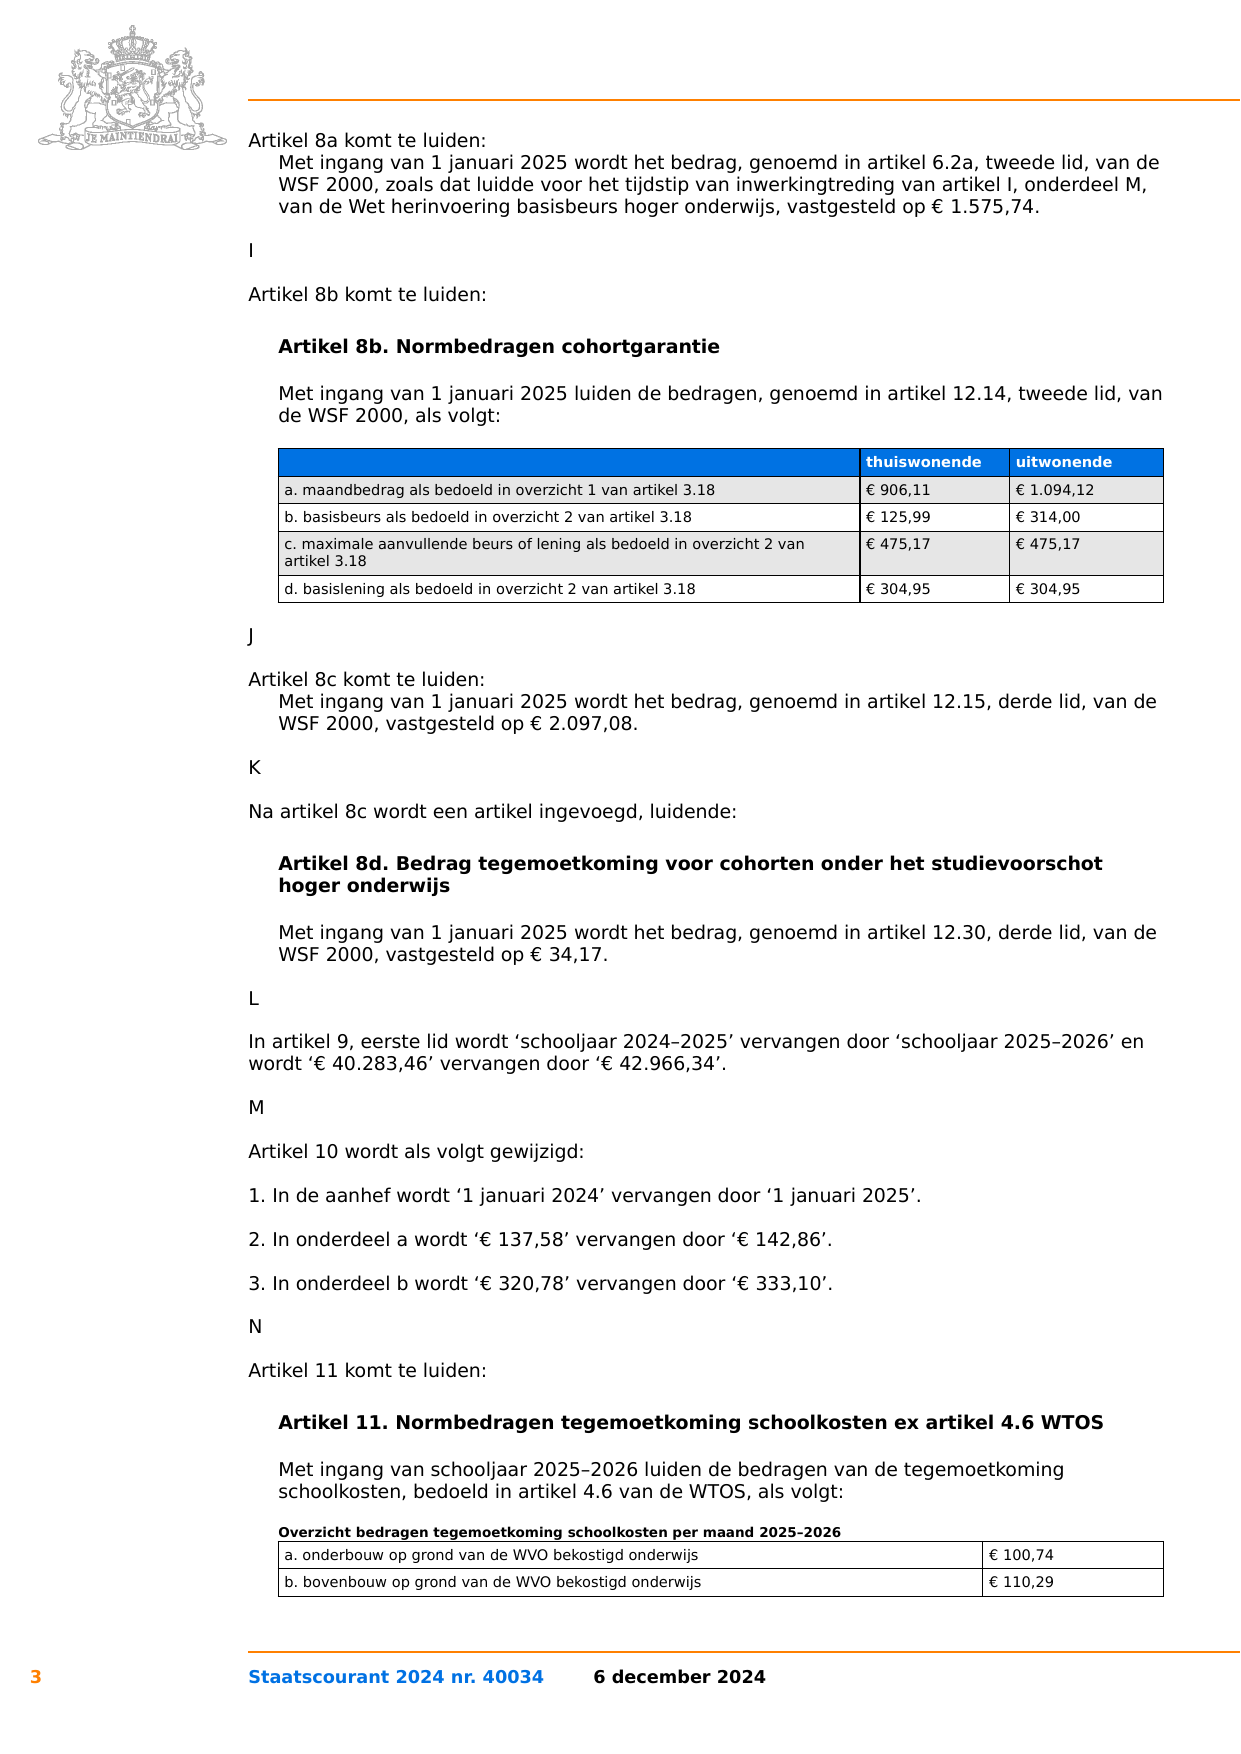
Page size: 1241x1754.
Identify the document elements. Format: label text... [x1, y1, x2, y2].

text I [248, 240, 1163, 262]
table_cell a. onderbouw op grond van de WVO bekostigd onderwijs [279, 1542, 982, 1568]
text 2. In onderdeel a wordt ‘€ 137,58’ vervangen door ‘€ 142,86’. [248, 1229, 1163, 1251]
table_header thuiswonende [861, 449, 1009, 476]
table_cell € 475,17 [1010, 532, 1163, 575]
table_cell € 100,74 [983, 1542, 1163, 1568]
table_cell € 304,95 [1010, 576, 1163, 602]
table_cell € 906,11 [861, 477, 1009, 503]
text 1. In de aanhef wordt ‘1 januari 2024’ vervangen door ‘1 januari 2025’. [248, 1185, 1163, 1207]
subtitle Artikel 8b. Normbedragen cohortgarantie [278, 336, 1163, 357]
text Met ingang van 1 januari 2025 luiden de bedragen, genoemd in artikel 12.14, tweede lid, van de WSF 2000, als volgt: [278, 382, 1163, 426]
text Met ingang van 1 januari 2025 wordt het bedrag, genoemd in artikel 12.30, derde lid, van de WSF 2000, vastgesteld op € 34,17. [278, 922, 1163, 966]
text Artikel 8a komt te luiden: [248, 130, 1163, 152]
text Na artikel 8c wordt een artikel ingevoegd, luidende: [248, 801, 1163, 823]
table_cell € 304,95 [861, 576, 1009, 602]
table_cell € 314,00 [1010, 504, 1163, 531]
text K [248, 757, 1163, 779]
text N [248, 1316, 1163, 1338]
table_cell c. maximale aanvullende beurs of lening als bedoeld in overzicht 2 van artikel 3.18 [279, 532, 859, 575]
text M [248, 1097, 1163, 1119]
table_cell d. basislening als bedoeld in overzicht 2 van artikel 3.18 [279, 576, 859, 602]
subtitle Artikel 11. Normbedragen tegemoetkoming schoolkosten ex artikel 4.6 WTOS [278, 1412, 1163, 1434]
table_cell € 1.094,12 [1010, 477, 1163, 503]
text J [248, 625, 1163, 647]
text Met ingang van 1 januari 2025 wordt het bedrag, genoemd in artikel 6.2a, tweede lid, van de WSF 2000, zoals dat luidde voor het tijdstip van inwerkingtreding van artikel I, onderdeel M, van de Wet herinvoering basisbeurs hoger onderwijs, vastgesteld op € 1.575,74. [278, 152, 1163, 218]
text Artikel 8b komt te luiden: [248, 283, 1163, 306]
text L [248, 987, 1163, 1009]
text Artikel 10 wordt als volgt gewijzigd: [248, 1141, 1163, 1163]
picture [38, 25, 227, 150]
text Artikel 8c komt te luiden: [248, 669, 1163, 691]
table_cell b. basisbeurs als bedoeld in overzicht 2 van artikel 3.18 [279, 504, 859, 531]
table_cell b. bovenbouw op grond van de WVO bekostigd onderwijs [279, 1569, 982, 1596]
table_header uitwonende [1010, 449, 1163, 476]
table_cell a. maandbedrag als bedoeld in overzicht 1 van artikel 3.18 [279, 477, 859, 503]
table_cell € 110,29 [983, 1569, 1163, 1596]
table_header Overzicht bedragen tegemoetkoming schoolkosten per maand 2025–2026 [278, 1525, 1163, 1541]
text Met ingang van 1 januari 2025 wordt het bedrag, genoemd in artikel 12.15, derde lid, van de WSF 2000, vastgesteld op € 2.097,08. [278, 691, 1163, 735]
text In artikel 9, eerste lid wordt ‘schooljaar 2024–2025’ vervangen door ‘schooljaar 2025–2026’ en wordt ‘€ 40.283,46’ vervangen door ‘€ 42.966,34’. [248, 1031, 1163, 1075]
text Artikel 11 komt te luiden: [248, 1360, 1163, 1382]
subtitle Artikel 8d. Bedrag tegemoetkoming voor cohorten onder het studievoorschot hoger onderwijs [278, 853, 1163, 897]
table_cell € 125,99 [861, 504, 1009, 531]
table_cell € 475,17 [861, 532, 1009, 575]
table_header [279, 449, 859, 476]
text 3. In onderdeel b wordt ‘€ 320,78’ vervangen door ‘€ 333,10’. [248, 1273, 1163, 1294]
text Met ingang van schooljaar 2025–2026 luiden de bedragen van de tegemoetkoming schoolkosten, bedoeld in artikel 4.6 van de WTOS, als volgt: [278, 1459, 1163, 1503]
